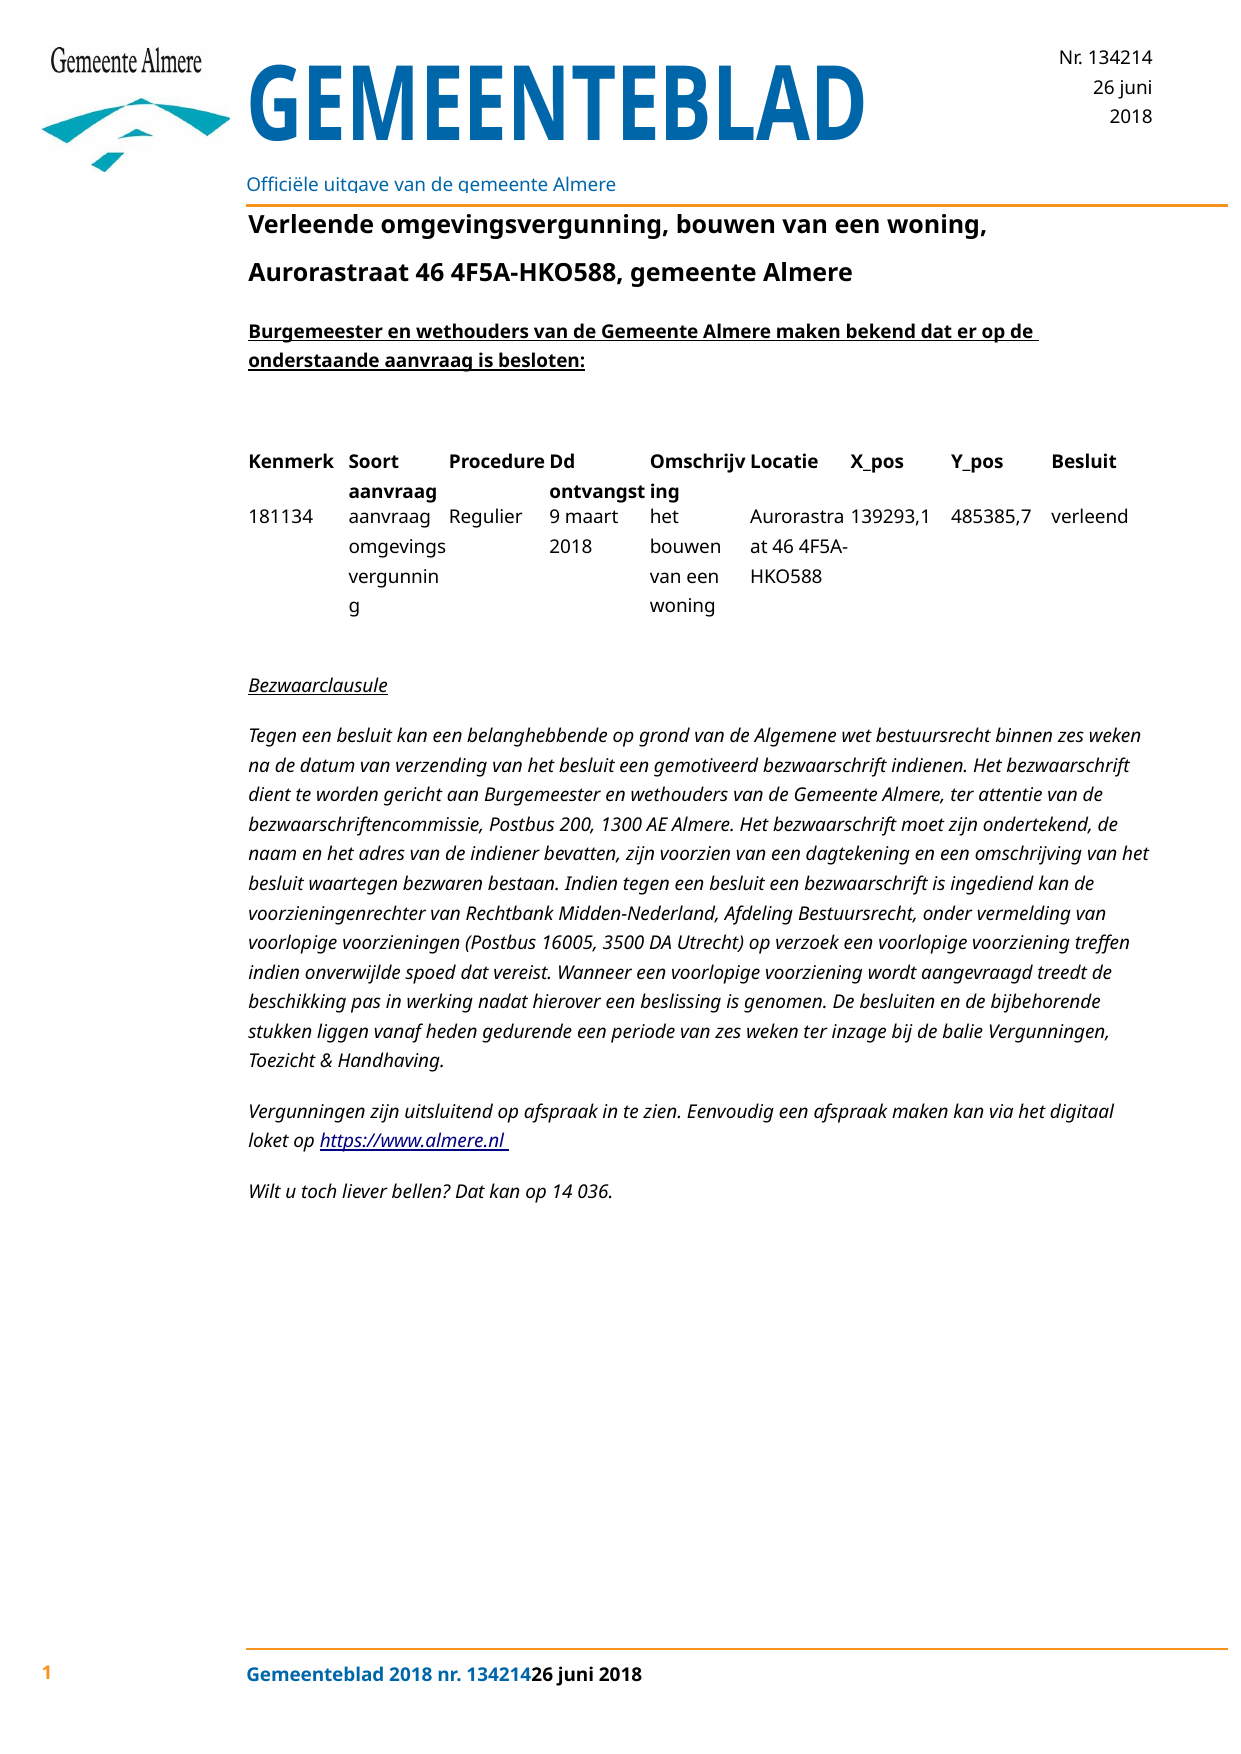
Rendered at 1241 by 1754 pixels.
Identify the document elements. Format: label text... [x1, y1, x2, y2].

table_header Dd ontvangst [549, 449, 649, 504]
table_cell 181134 [248, 504, 348, 618]
text Tegen een besluit kan een belanghebbende op grond van de Algemene wet bestuursrecht binnen zes weken na de datum van verzending van het besluit een gemotiveerd bezwaarschrift indienen. Het bezwaarschrift dient te worden gericht aan Burgemeester en wethouders van de Gemeente Almere, ter attentie van de bezwaarschriftencommissie, Postbus 200, 1300 AE Almere. Het bezwaarschrift moet zijn ondertekend, de naam en het adres van de indiener bevatten, zijn voorzien van een dagtekening en een omschrijving van het besluit waartegen bezwaren bestaan. Indien tegen een besluit een bezwaarschrift is ingediend kan de voorzieningenrechter van Rechtbank Midden-Nederland, Afdeling Bestuursrecht, onder vermelding van voorlopige voorzieningen (Postbus 16005, 3500 DA Utrecht) op verzoek een voorlopige voorziening treffen indien onverwijlde spoed dat vereist. Wanneer een voorlopige voorziening wordt aangevraagd treedt de beschikking pas in werking nadat hierover een beslissing is genomen. De besluiten en de bijbehorende stukken liggen vanaf heden gedurende een periode van zes weken ter inzage bij de balie Vergunningen, Toezicht & Handhaving. [248, 722, 1152, 1073]
table_cell 9 maart 2018 [549, 504, 649, 618]
table_cell Regulier [449, 504, 549, 618]
text Verleende omgevingsvergunning, bouwen van een woning, Aurorastraat 46 4F5A-HKO588, gemeente Almere [248, 207, 1152, 288]
table_cell verleend [1051, 504, 1152, 618]
table_header Procedure [449, 449, 549, 504]
table_header Besluit [1051, 449, 1152, 504]
table_header X_pos [850, 449, 951, 504]
table_cell het bouwen van een woning [650, 504, 750, 618]
table_header Soort aanvraag [348, 449, 449, 504]
text Bezwaarclausule [248, 672, 1152, 698]
picture [41, 47, 231, 172]
text Wilt u toch liever bellen? Dat kan op 14 036. [248, 1178, 1152, 1204]
table_cell Aurorastraat 46 4F5A-HKO588 [750, 504, 850, 618]
table_cell aanvraag omgevingsvergunning [348, 504, 449, 618]
table_header Y_pos [951, 449, 1051, 504]
table_cell 139293,1 [850, 504, 951, 618]
text Burgemeester en wethouders van de Gemeente Almere maken bekend dat er op de onderstaande aanvraag is besloten: [248, 318, 1152, 373]
table_header Kenmerk [248, 449, 348, 504]
table_header Locatie [750, 449, 850, 504]
text Vergunningen zijn uitsluitend op afspraak in te zien. Eenvoudig een afspraak maken kan via het digitaal loket op https://www.almere.nl [248, 1098, 1152, 1153]
table_header Omschrijving [650, 449, 750, 504]
table_cell 485385,7 [951, 504, 1051, 618]
